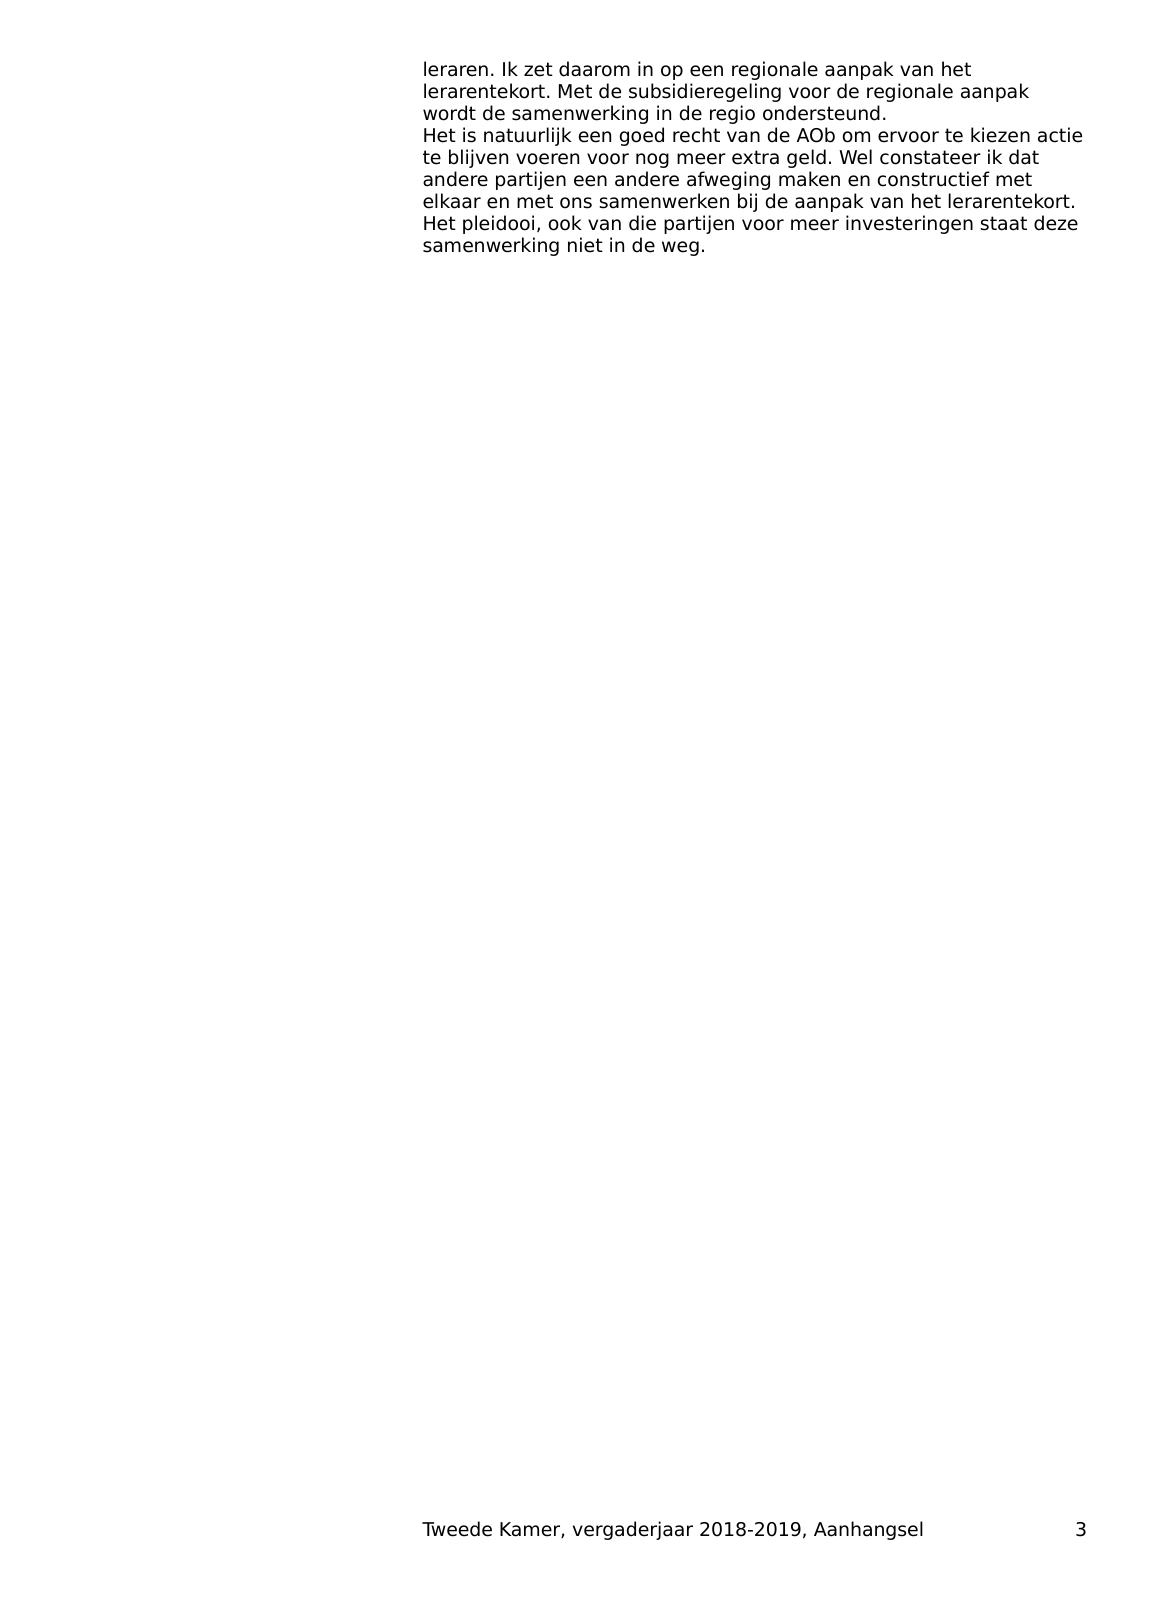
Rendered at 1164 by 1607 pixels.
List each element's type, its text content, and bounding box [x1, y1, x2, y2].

text Het is natuurlijk een goed recht van de AOb om ervoor te kiezen actie te blijven voeren voor nog meer extra geld. Wel constateer ik dat andere partijen een andere afweging maken en constructief met elkaar en met ons samenwerken bij de aanpak van het lerarentekort. Het pleidooi, ook van die partijen voor meer investeringen staat deze samenwerking niet in de weg. [422, 125, 1087, 257]
text leraren. Ik zet daarom in op een regionale aanpak van het lerarentekort. Met de subsidieregeling voor de regionale aanpak wordt de samenwerking in de regio ondersteund. [422, 59, 1087, 125]
